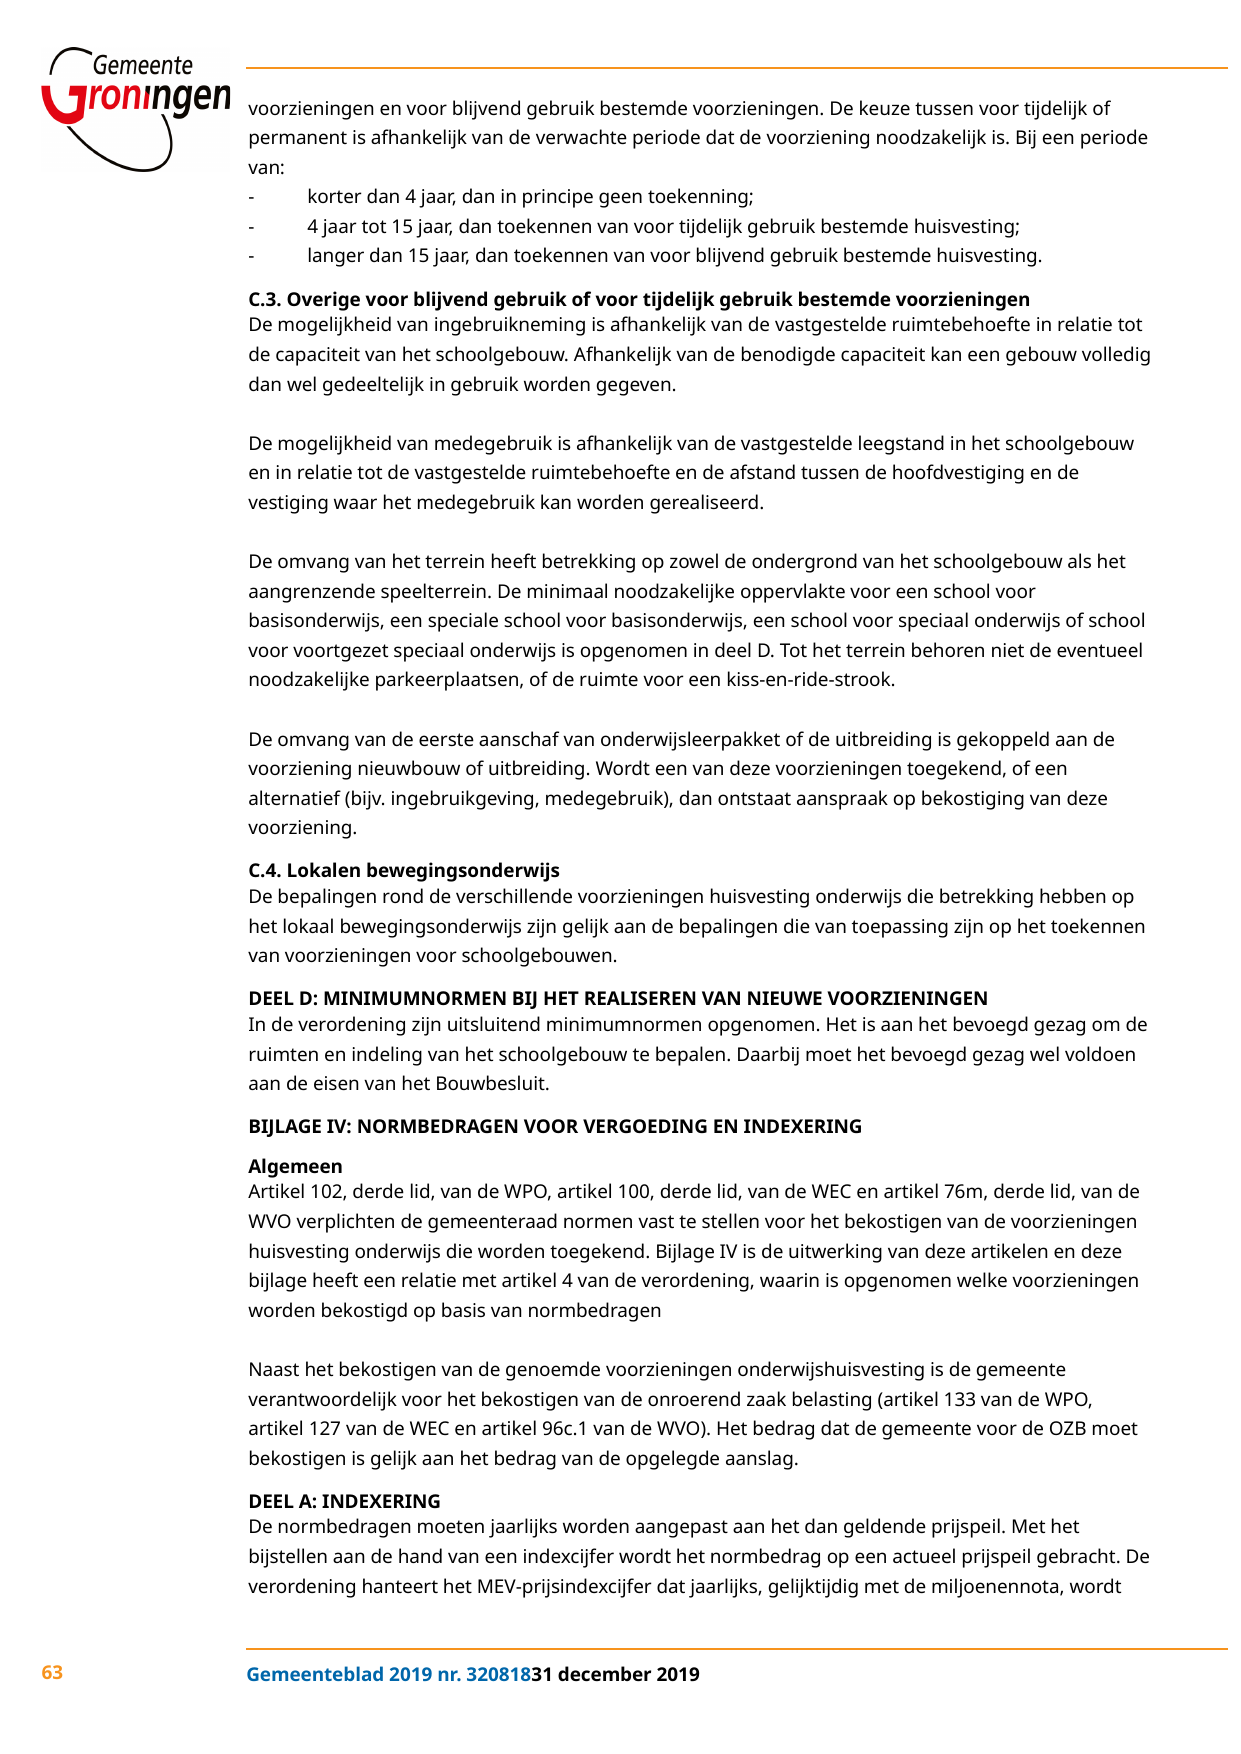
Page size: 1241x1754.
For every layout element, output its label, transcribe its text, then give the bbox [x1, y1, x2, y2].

text Naast het bekostigen van de genoemde voorzieningen onderwijshuisvesting is de gemeente verantwoordelijk voor het bekostigen van de onroerend zaak belasting (artikel 133 van de WPO, artikel 127 van de WEC en artikel 96c.1 van de WVO). Het bedrag dat de gemeente voor de OZB moet bekostigen is gelijk aan het bedrag van de opgelegde aanslag. [248, 1356, 1152, 1471]
text BIJLAGE IV: NORMBEDRAGEN VOOR VERGOEDING EN INDEXERING [248, 1114, 1152, 1139]
text Algemeen [248, 1153, 1152, 1179]
text C.3. Overige voor blijvend gebruik of voor tijdelijk gebruik bestemde voorzieningen [248, 286, 1152, 312]
list 4 jaar tot 15 jaar, dan toekennen van voor tijdelijk gebruik bestemde huisvesting; [248, 213, 1152, 239]
text De omvang van het terrein heeft betrekking op zowel de ondergrond van het schoolgebouw als het aangrenzende speelterrein. De minimaal noodzakelijke oppervlakte voor een school voor basisonderwijs, een speciale school voor basisonderwijs, een school voor speciaal onderwijs of school voor voortgezet speciaal onderwijs is opgenomen in deel D. Tot het terrein behoren niet de eventueel noodzakelijke parkeerplaatsen, of de ruimte voor een kiss-en-ride-strook. [248, 548, 1152, 692]
text voorzieningen en voor blijvend gebruik bestemde voorzieningen. De keuze tussen voor tijdelijk of permanent is afhankelijk van de verwachte periode dat de voorziening noodzakelijk is. Bij een periode van: [248, 95, 1152, 180]
text De normbedragen moeten jaarlijks worden aangepast aan het dan geldende prijspeil. Met het bijstellen aan de hand van een indexcijfer wordt het normbedrag op een actueel prijspeil gebracht. De verordening hanteert het MEV-prijsindexcijfer dat jaarlijks, gelijktijdig met de miljoenennota, wordt [248, 1514, 1152, 1599]
text De mogelijkheid van medegebruik is afhankelijk van de vastgestelde leegstand in het schoolgebouw en in relatie tot de vastgestelde ruimtebehoefte en de afstand tussen de hoofdvestiging en de vestiging waar het medegebruik kan worden gerealiseerd. [248, 430, 1152, 515]
text De omvang van de eerste aanschaf van onderwijsleerpakket of de uitbreiding is gekoppeld aan de voorziening nieuwbouw of uitbreiding. Wordt een van deze voorzieningen toegekend, of een alternatief (bijv. ingebruikgeving, medegebruik), dan ontstaat aanspraak op bekostiging van deze voorziening. [248, 726, 1152, 840]
picture [41, 47, 231, 172]
text Artikel 102, derde lid, van de WPO, artikel 100, derde lid, van de WEC en artikel 76m, derde lid, van de WVO verplichten de gemeenteraad normen vast te stellen voor het bekostigen van de voorzieningen huisvesting onderwijs die worden toegekend. Bijlage IV is de uitwerking van deze artikelen en deze bijlage heeft een relatie met artikel 4 van de verordening, waarin is opgenomen welke voorzieningen worden bekostigd op basis van normbedragen [248, 1179, 1152, 1323]
text De mogelijkheid van ingebruikneming is afhankelijk van de vastgestelde ruimtebehoefte in relatie tot de capaciteit van het schoolgebouw. Afhankelijk van de benodigde capaciteit kan een gebouw volledig dan wel gedeeltelijk in gebruik worden gegeven. [248, 312, 1152, 396]
list langer dan 15 jaar, dan toekennen van voor blijvend gebruik bestemde huisvesting. [248, 243, 1152, 268]
text DEEL A: INDEXERING [248, 1488, 1152, 1514]
text DEEL D: MINIMUMNORMEN BIJ HET REALISEREN VAN NIEUWE VOORZIENINGEN [248, 986, 1152, 1011]
text In de verordening zijn uitsluitend minimumnormen opgenomen. Het is aan het bevoegd gezag om de ruimten en indeling van het schoolgebouw te bepalen. Daarbij moet het bevoegd gezag wel voldoen aan de eisen van het Bouwbesluit. [248, 1011, 1152, 1096]
text C.4. Lokalen bewegingsonderwijs [248, 858, 1152, 883]
text De bepalingen rond de verschillende voorzieningen huisvesting onderwijs die betrekking hebben op het lokaal bewegingsonderwijs zijn gelijk aan de bepalingen die van toepassing zijn op het toekennen van voorzieningen voor schoolgebouwen. [248, 883, 1152, 968]
list korter dan 4 jaar, dan in principe geen toekenning; [248, 183, 1152, 209]
